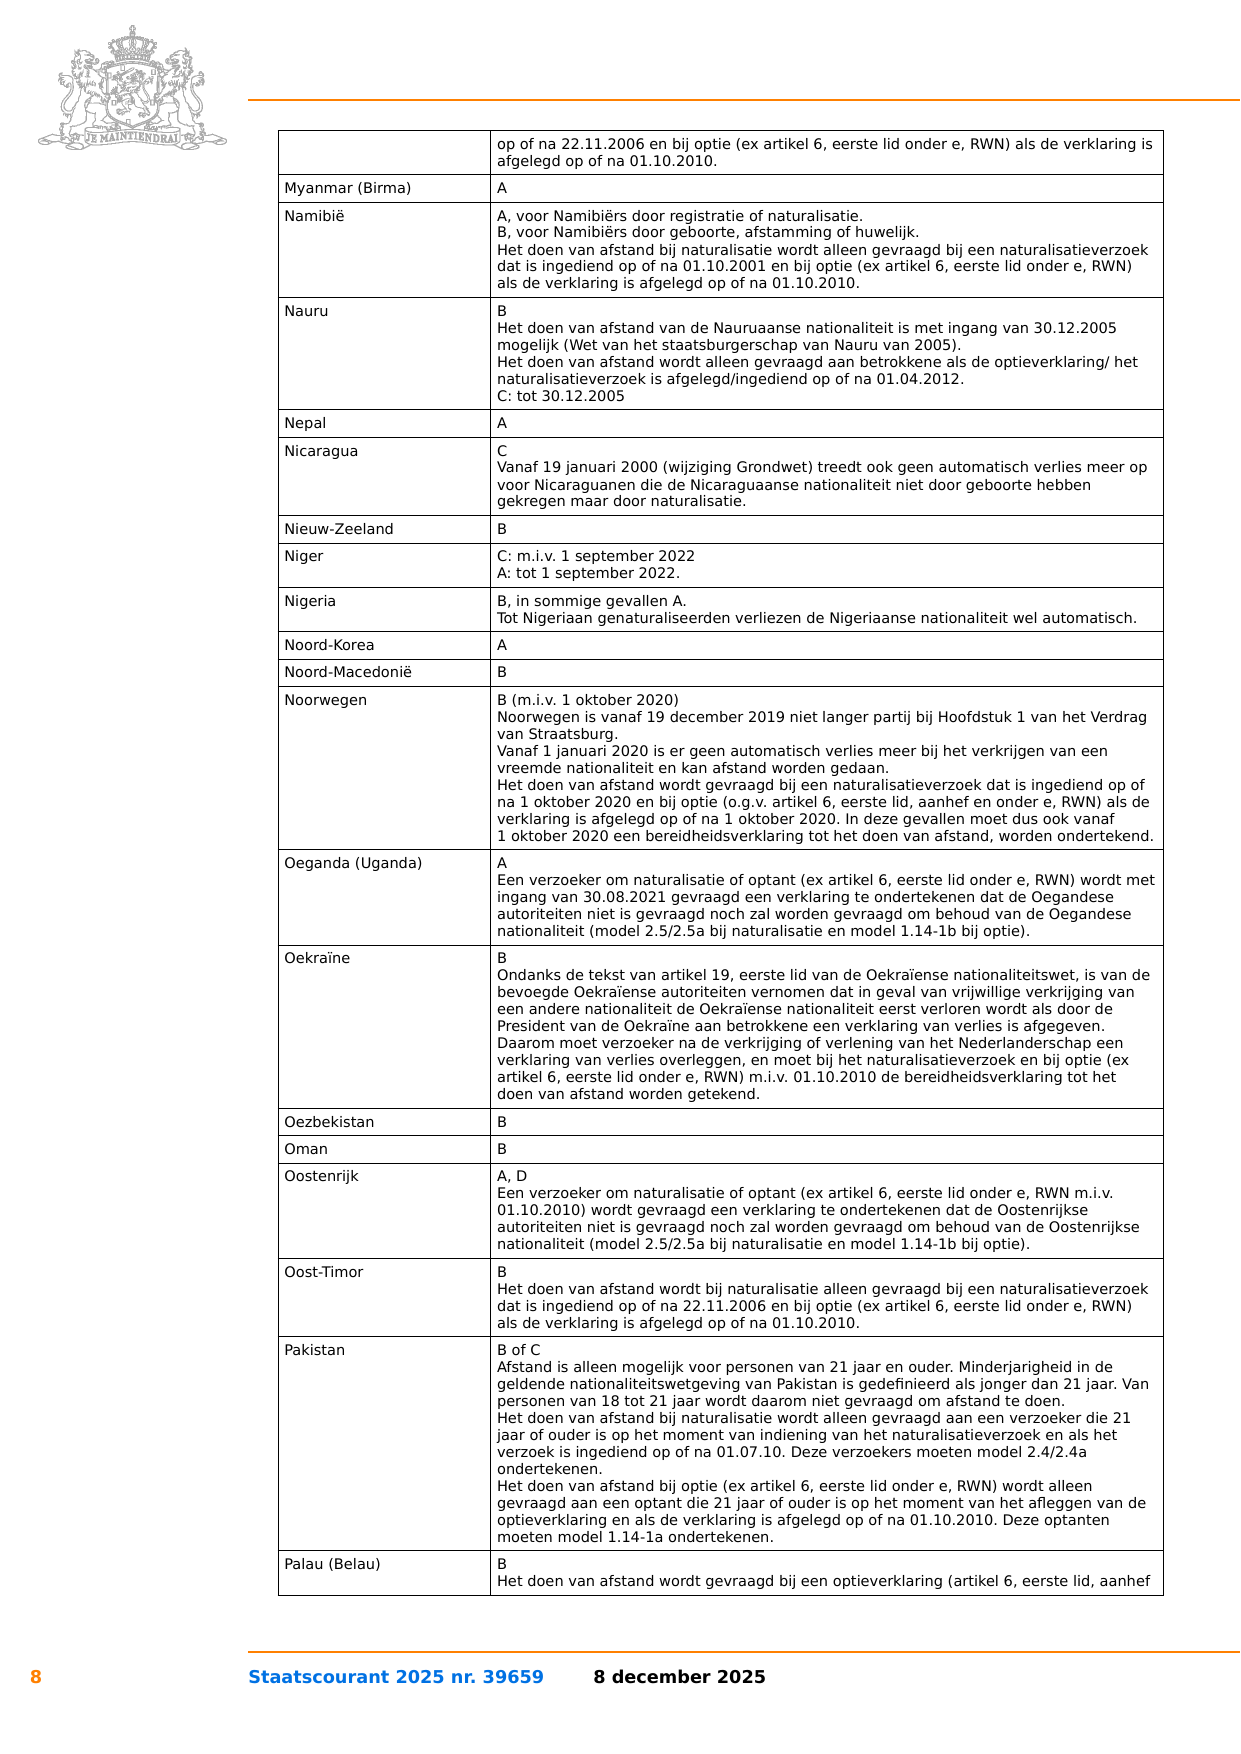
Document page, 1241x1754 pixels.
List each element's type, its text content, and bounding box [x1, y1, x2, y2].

table_cell Nauru [279, 298, 490, 409]
table_cell A, D Een verzoeker om naturalisatie of optant (ex artikel 6, eerste lid onder e, RWN m.i.v. 01.10.2010) wordt gevraagd een verklaring te ondertekenen dat de Oostenrijkse autoriteiten niet is gevraagd noch zal worden gevraagd om behoud van de Oostenrijkse nationaliteit (model 2.5/2.5a bij naturalisatie en model 1.14-1b bij optie). [491, 1164, 1163, 1258]
table_cell Nieuw-Zeeland [279, 516, 490, 542]
table_cell A [491, 410, 1163, 437]
table_cell Oekraïne [279, 946, 490, 1108]
table_cell A Een verzoeker om naturalisatie of optant (ex artikel 6, eerste lid onder e, RWN) wordt met ingang van 30.08.2021 gevraagd een verklaring te ondertekenen dat de Oegandese autoriteiten niet is gevraagd noch zal worden gevraagd om behoud van de Oegandese nationaliteit (model 2.5/2.5a bij naturalisatie en model 1.14-1b bij optie). [491, 850, 1163, 944]
table_cell C Vanaf 19 januari 2000 (wijziging Grondwet) treedt ook geen automatisch verlies meer op voor Nicaraguanen die de Nicaraguaanse nationaliteit niet door geboorte hebben gekregen maar door naturalisatie. [491, 438, 1163, 515]
table_cell B Het doen van afstand van de Nauruaanse nationaliteit is met ingang van 30.12.2005 mogelijk (Wet van het staatsburgerschap van Nauru van 2005). Het doen van afstand wordt alleen gevraagd aan betrokkene als de optieverklaring/ het naturalisatieverzoek is afgelegd/ingediend op of na 01.04.2012. C: tot 30.12.2005 [491, 298, 1163, 409]
table_cell Niger [279, 544, 490, 587]
table_cell B [491, 660, 1163, 686]
table_cell B [491, 516, 1163, 542]
table_cell B [491, 1136, 1163, 1162]
table_cell B of C Afstand is alleen mogelijk voor personen van 21 jaar en ouder. Minderjarigheid in de geldende nationaliteitswetgeving van Pakistan is gedefinieerd als jonger dan 21 jaar. Van personen van 18 tot 21 jaar wordt daarom niet gevraagd om afstand te doen. Het doen van afstand bij naturalisatie wordt alleen gevraagd aan een verzoeker die 21 jaar of ouder is op het moment van indiening van het naturalisatieverzoek en als het verzoek is ingediend op of na 01.07.10. Deze verzoekers moeten model 2.4/2.4a ondertekenen. Het doen van afstand bij optie (ex artikel 6, eerste lid onder e, RWN) wordt alleen gevraagd aan een optant die 21 jaar of ouder is op het moment van het afleggen van de optieverklaring en als de verklaring is afgelegd op of na 01.10.2010. Deze optanten moeten model 1.14-1a ondertekenen. [491, 1337, 1163, 1550]
table_cell Myanmar (Birma) [279, 175, 490, 202]
table_cell Pakistan [279, 1337, 490, 1550]
table_cell Palau (Belau) [279, 1551, 490, 1595]
table_cell op of na 22.11.2006 en bij optie (ex artikel 6, eerste lid onder e, RWN) als de verklaring is afgelegd op of na 01.10.2010. [491, 131, 1163, 174]
table_cell Nigeria [279, 588, 490, 631]
table_cell B [491, 1109, 1163, 1135]
table_cell A [491, 175, 1163, 202]
picture [38, 25, 227, 150]
table_cell Noorwegen [279, 687, 490, 849]
table_cell Nepal [279, 410, 490, 437]
table_cell Oezbekistan [279, 1109, 490, 1135]
table_cell A [491, 632, 1163, 658]
table_cell Noord-Korea [279, 632, 490, 658]
table_cell Oost-Timor [279, 1259, 490, 1336]
table_cell A, voor Namibiërs door registratie of naturalisatie. B, voor Namibiërs door geboorte, afstamming of huwelijk. Het doen van afstand bij naturalisatie wordt alleen gevraagd bij een naturalisatieverzoek dat is ingediend op of na 01.10.2001 en bij optie (ex artikel 6, eerste lid onder e, RWN) als de verklaring is afgelegd op of na 01.10.2010. [491, 203, 1163, 297]
table_cell Noord-Macedonië [279, 660, 490, 686]
table_cell Oostenrijk [279, 1164, 490, 1258]
table_cell B Ondanks de tekst van artikel 19, eerste lid van de Oekraïense nationaliteitswet, is van de bevoegde Oekraïense autoriteiten vernomen dat in geval van vrijwillige verkrijging van een andere nationaliteit de Oekraïense nationaliteit eerst verloren wordt als door de President van de Oekraïne aan betrokkene een verklaring van verlies is afgegeven. Daarom moet verzoeker na de verkrijging of verlening van het Nederlanderschap een verklaring van verlies overleggen, en moet bij het naturalisatieverzoek en bij optie (ex artikel 6, eerste lid onder e, RWN) m.i.v. 01.10.2010 de bereidheidsverklaring tot het doen van afstand worden getekend. [491, 946, 1163, 1108]
table_cell B Het doen van afstand wordt bij naturalisatie alleen gevraagd bij een naturalisatieverzoek dat is ingediend op of na 22.11.2006 en bij optie (ex artikel 6, eerste lid onder e, RWN) als de verklaring is afgelegd op of na 01.10.2010. [491, 1259, 1163, 1336]
table_cell B, in sommige gevallen A. Tot Nigeriaan genaturaliseerden verliezen de Nigeriaanse nationaliteit wel automatisch. [491, 588, 1163, 631]
table_cell Oeganda (Uganda) [279, 850, 490, 944]
table_cell [279, 131, 490, 174]
table_cell B Het doen van afstand wordt gevraagd bij een optieverklaring (artikel 6, eerste lid, aanhef [491, 1551, 1163, 1595]
table_cell C: m.i.v. 1 september 2022 A: tot 1 september 2022. [491, 544, 1163, 587]
table_cell Namibië [279, 203, 490, 297]
table_cell Nicaragua [279, 438, 490, 515]
table_cell Oman [279, 1136, 490, 1162]
table_cell B (m.i.v. 1 oktober 2020) Noorwegen is vanaf 19 december 2019 niet langer partij bij Hoofdstuk 1 van het Verdrag van Straatsburg. Vanaf 1 januari 2020 is er geen automatisch verlies meer bij het verkrijgen van een vreemde nationaliteit en kan afstand worden gedaan. Het doen van afstand wordt gevraagd bij een naturalisatieverzoek dat is ingediend op of na 1 oktober 2020 en bij optie (o.g.v. artikel 6, eerste lid, aanhef en onder e, RWN) als de verklaring is afgelegd op of na 1 oktober 2020. In deze gevallen moet dus ook vanaf 1 oktober 2020 een bereidheidsverklaring tot het doen van afstand, worden ondertekend. [491, 687, 1163, 849]
